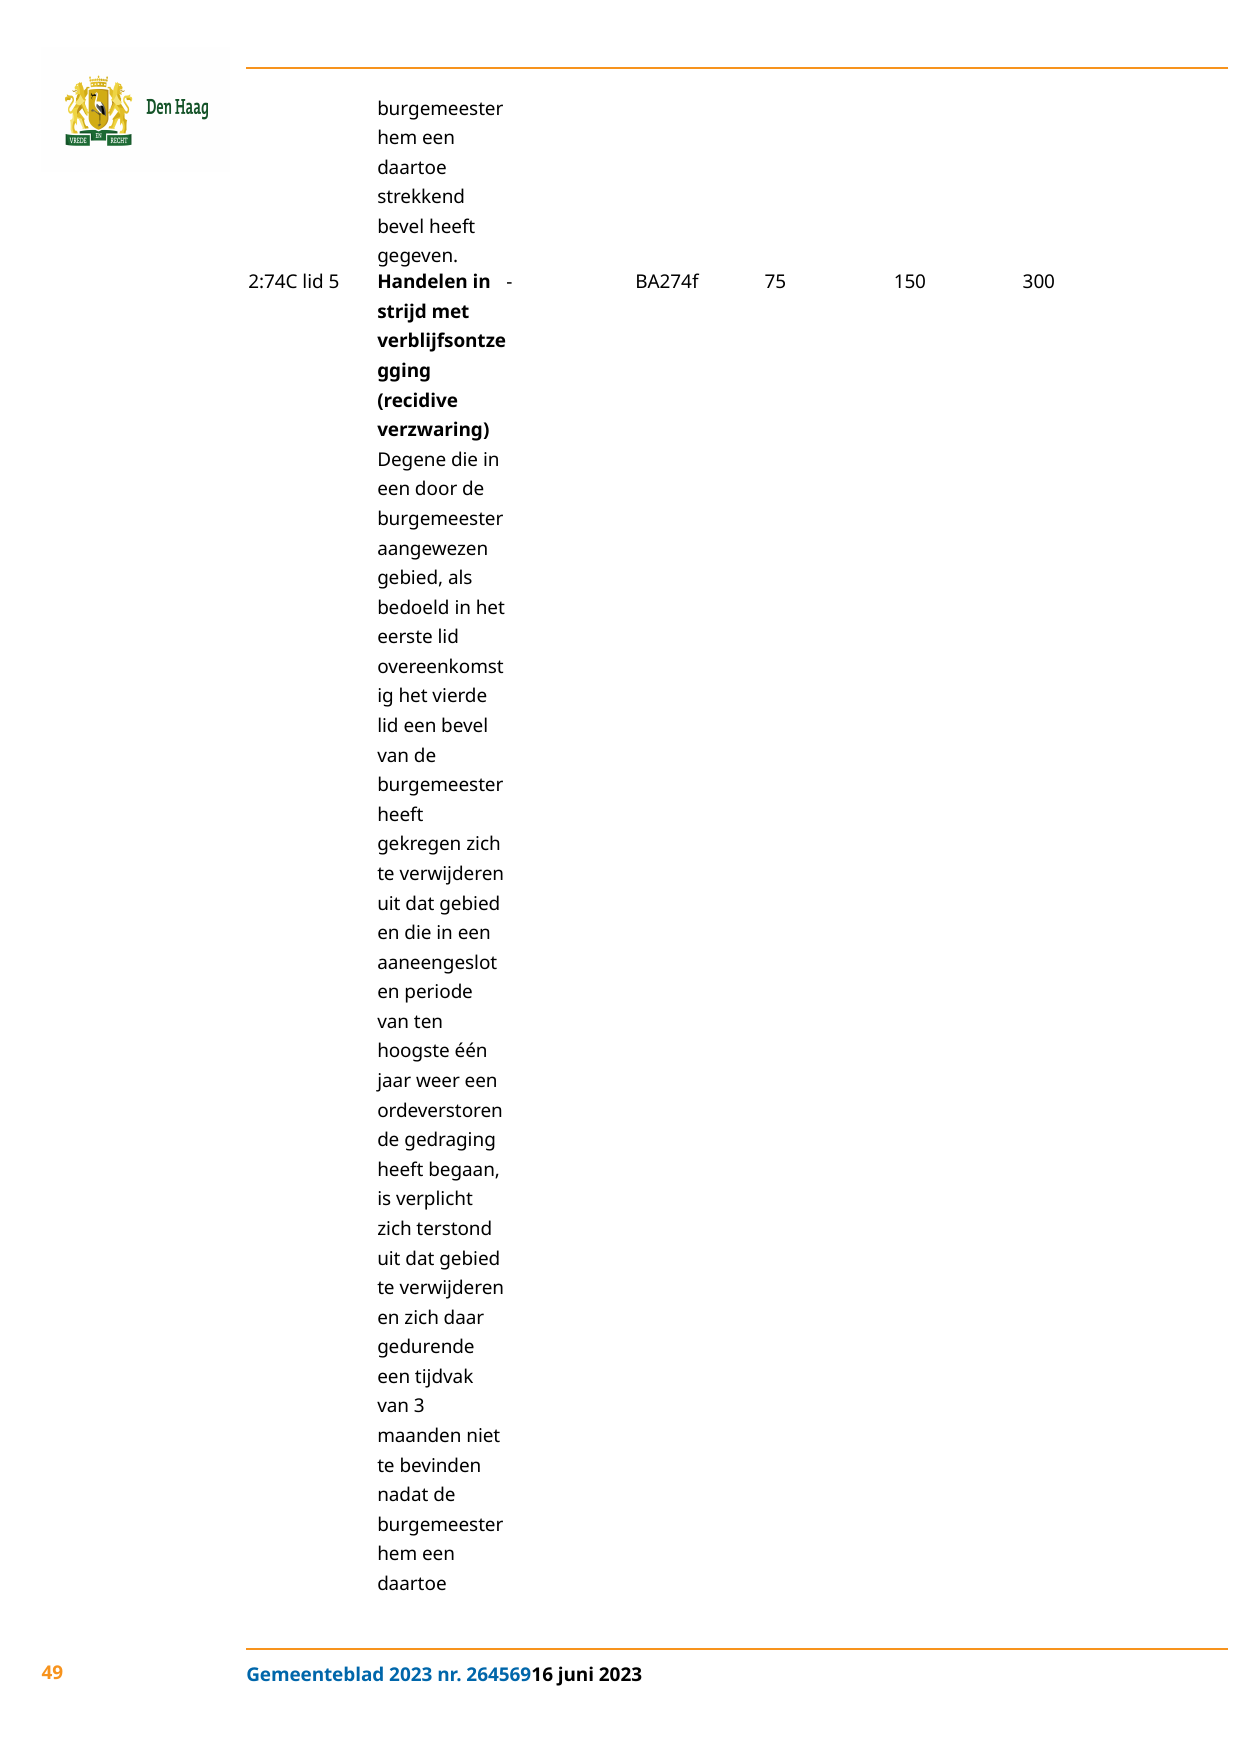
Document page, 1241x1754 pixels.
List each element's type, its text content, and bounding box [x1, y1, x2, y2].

table_cell - [506, 95, 635, 268]
table_cell 300 [1023, 269, 1152, 1596]
table_cell [1023, 95, 1152, 268]
table_cell [764, 95, 893, 268]
table_cell BA274f [635, 269, 764, 1596]
table_cell [635, 95, 764, 268]
table_cell 150 [894, 269, 1022, 1596]
table_cell burgemeester hem een daartoe strekkend bevel heeft gegeven. [377, 95, 506, 268]
table_cell Handelen in strijd met verblijfsontzegging (recidive verzwaring) Degene die in een door de burgemeester aangewezen gebied, als bedoeld in het eerste lid overeenkomstig het vierde lid een bevel van de burgemeester heeft gekregen zich te verwijderen uit dat gebied en die in een aaneengesloten periode van ten hoogste één jaar weer een ordeverstorende gedraging heeft begaan, is verplicht zich terstond uit dat gebied te verwijderen en zich daar gedurende een tijdvak van 3 maanden niet te bevinden nadat de burgemeester hem een daartoe [377, 269, 506, 1596]
table_cell 75 [764, 269, 893, 1596]
picture [41, 47, 231, 172]
table_cell [894, 95, 1022, 268]
table_cell [248, 95, 377, 268]
table_cell - [506, 269, 635, 1596]
table_cell 2:74C lid 5 [248, 269, 377, 1596]
